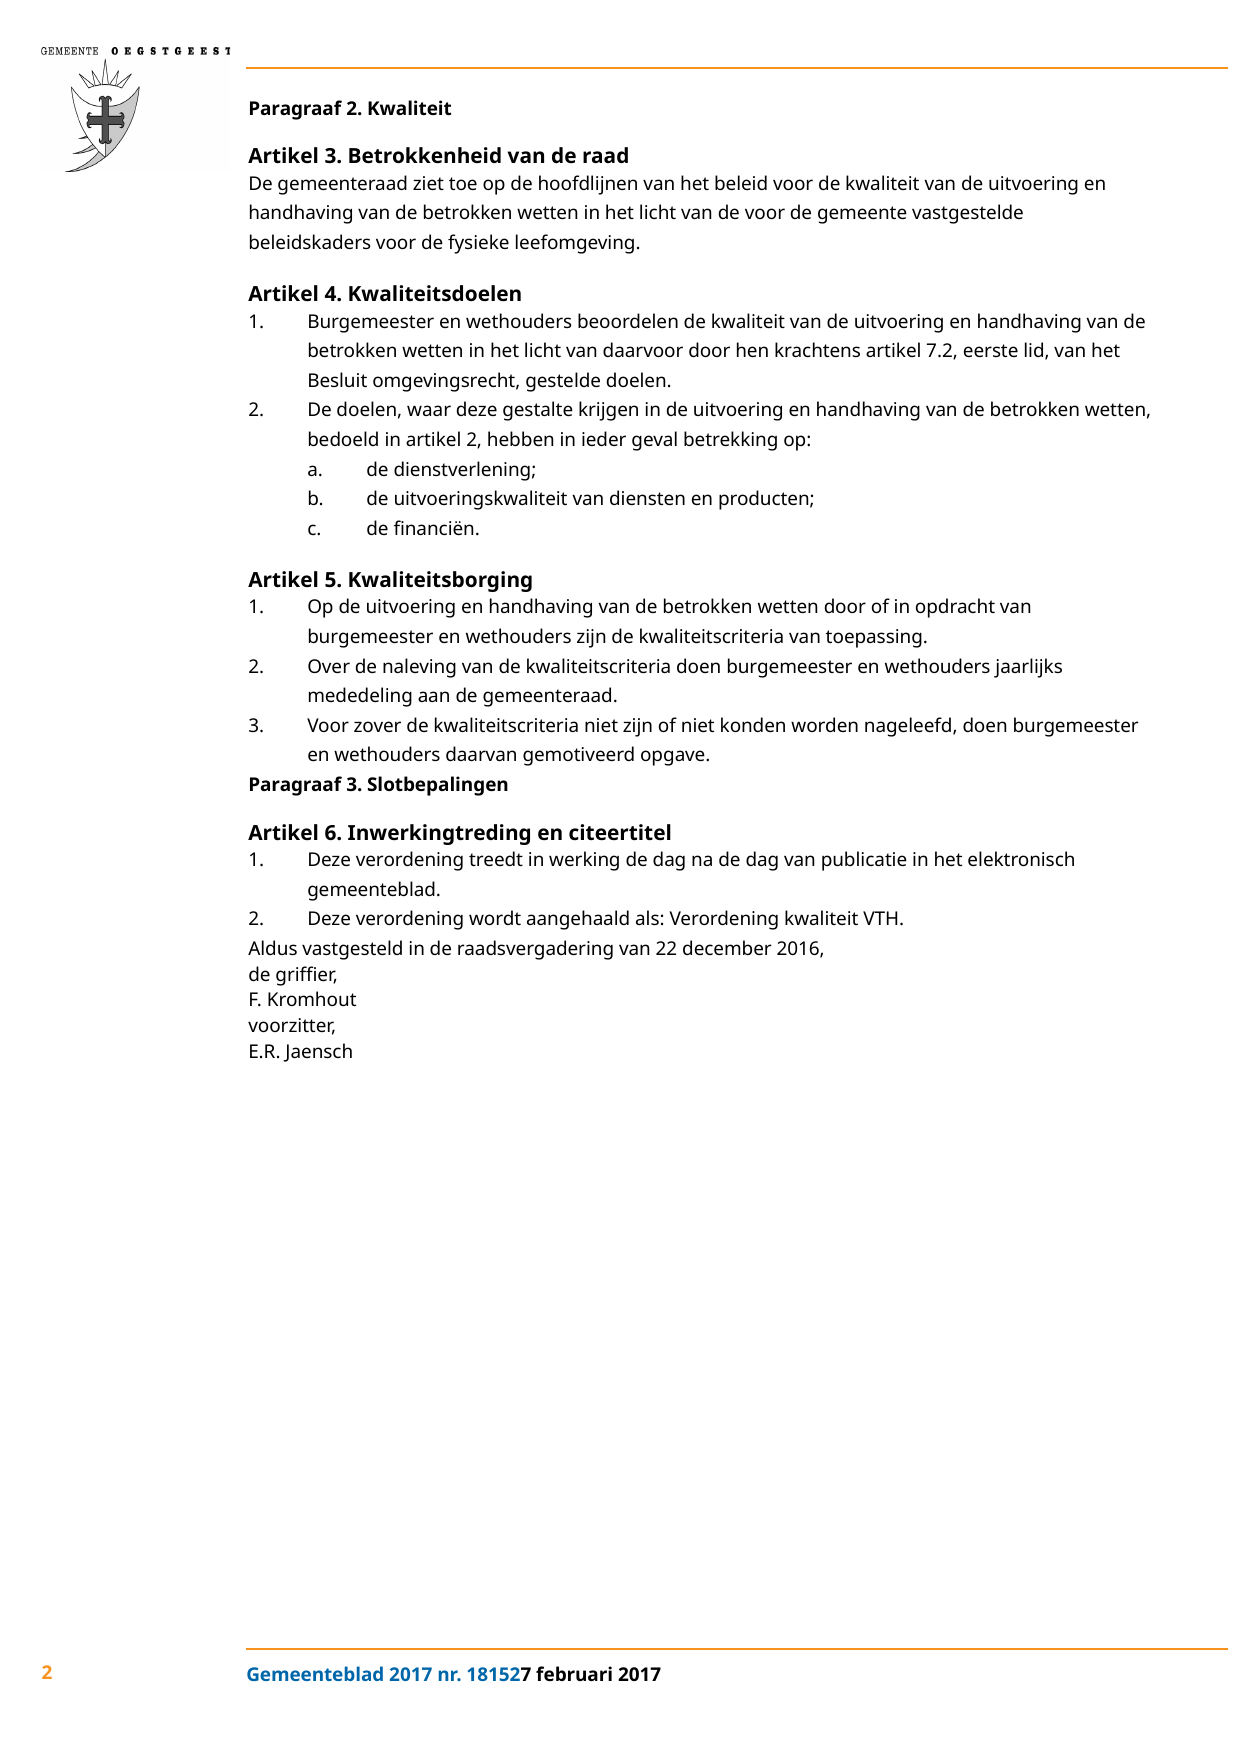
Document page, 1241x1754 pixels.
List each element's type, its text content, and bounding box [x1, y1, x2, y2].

list Voor zover de kwaliteitscriteria niet zijn of niet konden worden nageleefd, doen burgemeester en wethouders daarvan gemotiveerd opgave. [248, 712, 1152, 767]
text Paragraaf 3. Slotbepalingen [248, 771, 1152, 797]
text Aldus vastgesteld in de raadsvergadering van 22 december 2016, [248, 935, 1152, 961]
text Artikel 3. Betrokkenheid van de raad [248, 141, 1152, 170]
text de griffier, [248, 961, 1152, 986]
list De doelen, waar deze gestalte krijgen in de uitvoering en handhaving van de betrokken wetten, bedoeld in artikel 2, hebben in ieder geval betrekking op: [248, 397, 1152, 452]
text Artikel 4. Kwaliteitsdoelen [248, 279, 1152, 308]
text Paragraaf 2. Kwaliteit [248, 95, 1152, 121]
list de uitvoeringskwaliteit van diensten en producten; [307, 485, 1152, 511]
list Deze verordening treedt in werking de dag na de dag van publicatie in het elektronisch gemeenteblad. [248, 846, 1152, 902]
text E.R. Jaensch [248, 1038, 1152, 1064]
list de dienstverlening; [307, 456, 1152, 481]
list Over de naleving van de kwaliteitscriteria doen burgemeester en wethouders jaarlijks mededeling aan de gemeenteraad. [248, 653, 1152, 708]
text F. Kromhout [248, 986, 1152, 1012]
text De gemeenteraad ziet toe op de hoofdlijnen van het beleid voor de kwaliteit van de uitvoering en handhaving van de betrokken wetten in het licht van de voor de gemeente vastgestelde beleidskaders voor de fysieke leefomgeving. [248, 170, 1152, 255]
list Op de uitvoering en handhaving van de betrokken wetten door of in opdracht van burgemeester en wethouders zijn de kwaliteitscriteria van toepassing. [248, 594, 1152, 649]
text Artikel 6. Inwerkingtreding en citeertitel [248, 818, 1152, 846]
text Artikel 5. Kwaliteitsborging [248, 565, 1152, 594]
picture [41, 47, 231, 172]
list Deze verordening wordt aangehaald als: Verordening kwaliteit VTH. [248, 905, 1152, 931]
list de financiën. [307, 515, 1152, 541]
list Burgemeester en wethouders beoordelen de kwaliteit van de uitvoering en handhaving van de betrokken wetten in het licht van daarvoor door hen krachtens artikel 7.2, eerste lid, van het Besluit omgevingsrecht, gestelde doelen. [248, 308, 1152, 393]
text voorzitter, [248, 1012, 1152, 1038]
